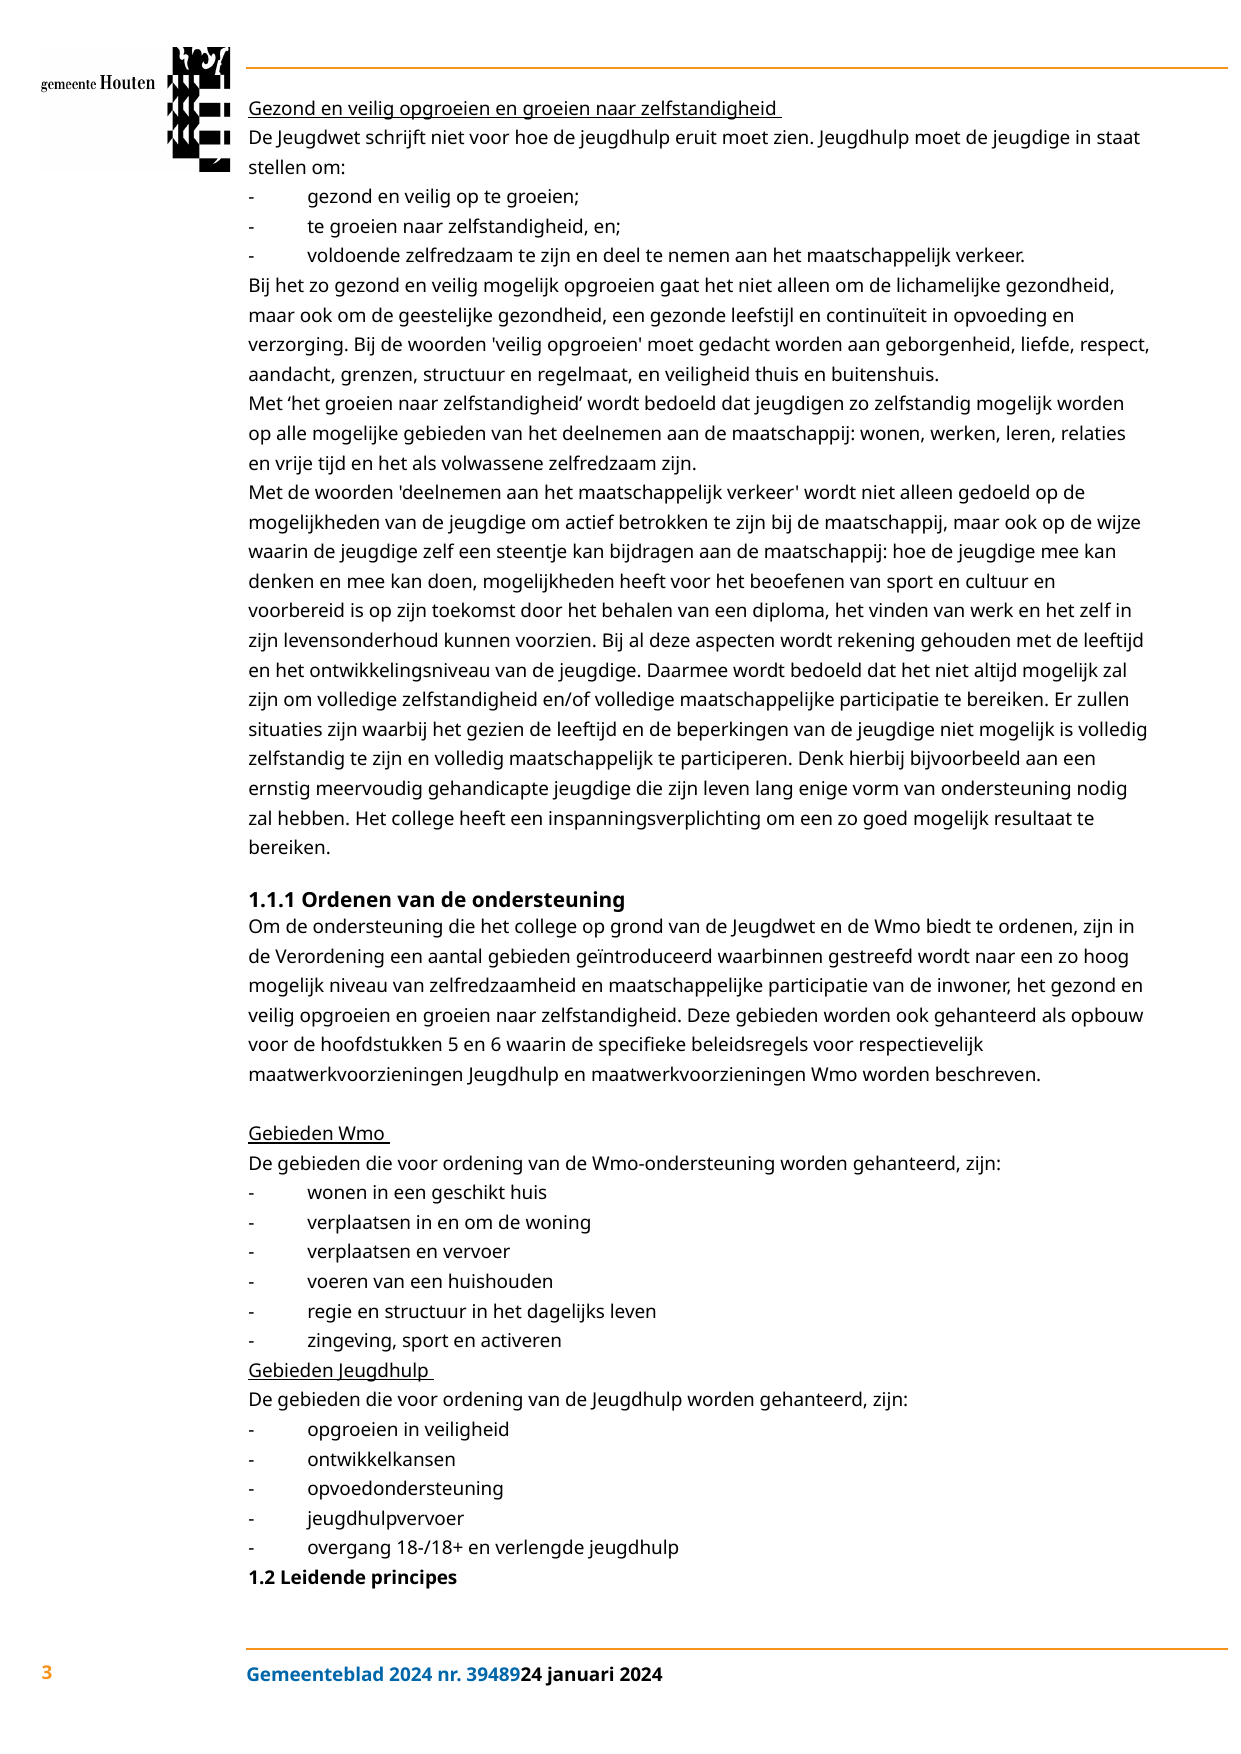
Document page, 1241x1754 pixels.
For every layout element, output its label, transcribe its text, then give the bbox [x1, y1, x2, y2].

text Met de woorden 'deelnemen aan het maatschappelijk verkeer' wordt niet alleen gedoeld op de mogelijkheden van de jeugdige om actief betrokken te zijn bij de maatschappij, maar ook op de wijze waarin de jeugdige zelf een steentje kan bijdragen aan de maatschappij: hoe de jeugdige mee kan denken en mee kan doen, mogelijkheden heeft voor het beoefenen van sport en cultuur en voorbereid is op zijn toekomst door het behalen van een diploma, het vinden van werk en het zelf in zijn levensonderhoud kunnen voorzien. Bij al deze aspecten wordt rekening gehouden met de leeftijd en het ontwikkelingsniveau van de jeugdige. Daarmee wordt bedoeld dat het niet altijd mogelijk zal zijn om volledige zelfstandigheid en/of volledige maatschappelijke participatie te bereiken. Er zullen situaties zijn waarbij het gezien de leeftijd en de beperkingen van de jeugdige niet mogelijk is volledig zelfstandig te zijn en volledig maatschappelijk te participeren. Denk hierbij bijvoorbeeld aan een ernstig meervoudig gehandicapte jeugdige die zijn leven lang enige vorm van ondersteuning nodig zal hebben. Het college heeft een inspanningsverplichting om een zo goed mogelijk resultaat te bereiken. [248, 479, 1152, 860]
list wonen in een geschikt huis [248, 1179, 1152, 1205]
list opgroeien in veiligheid [248, 1416, 1152, 1442]
text 1.1.1 Ordenen van de ondersteuning [248, 885, 1152, 913]
list voeren van een huishouden [248, 1268, 1152, 1294]
list verplaatsen en vervoer [248, 1239, 1152, 1264]
list overgang 18-/18+ en verlengde jeugdhulp [248, 1534, 1152, 1560]
text Gezond en veilig opgroeien en groeien naar zelfstandigheid [248, 95, 1152, 121]
list voldoende zelfredzaam te zijn en deel te nemen aan het maatschappelijk verkeer. [248, 243, 1152, 268]
text De gebieden die voor ordening van de Wmo-ondersteuning worden gehanteerd, zijn: [248, 1150, 1152, 1176]
list opvoedondersteuning [248, 1475, 1152, 1501]
text Gebieden Jeugdhulp [248, 1357, 1152, 1383]
list gezond en veilig op te groeien; [248, 183, 1152, 209]
text De gebieden die voor ordening van de Jeugdhulp worden gehanteerd, zijn: [248, 1387, 1152, 1412]
list verplaatsen in en om de woning [248, 1209, 1152, 1235]
text Gebieden Wmo [248, 1120, 1152, 1146]
list zingeving, sport en activeren [248, 1327, 1152, 1353]
list jeugdhulpvervoer [248, 1505, 1152, 1531]
text Met ‘het groeien naar zelfstandigheid’ wordt bedoeld dat jeugdigen zo zelfstandig mogelijk worden op alle mogelijke gebieden van het deelnemen aan de maatschappij: wonen, werken, leren, relaties en vrije tijd en het als volwassene zelfredzaam zijn. [248, 391, 1152, 476]
list regie en structuur in het dagelijks leven [248, 1298, 1152, 1323]
text De Jeugdwet schrijft niet voor hoe de jeugdhulp eruit moet zien. Jeugdhulp moet de jeugdige in staat stellen om: [248, 124, 1152, 180]
list ontwikkelkansen [248, 1446, 1152, 1471]
list te groeien naar zelfstandigheid, en; [248, 213, 1152, 239]
text 1.2 Leidende principes [248, 1564, 1152, 1590]
picture [41, 47, 231, 172]
text Om de ondersteuning die het college op grond van de Jeugdwet en de Wmo biedt te ordenen, zijn in de Verordening een aantal gebieden geïntroduceerd waarbinnen gestreefd wordt naar een zo hoog mogelijk niveau van zelfredzaamheid en maatschappelijke participatie van de inwoner, het gezond en veilig opgroeien en groeien naar zelfstandigheid. Deze gebieden worden ook gehanteerd als opbouw voor de hoofdstukken 5 en 6 waarin de specifieke beleidsregels voor respectievelijk maatwerkvoorzieningen Jeugdhulp en maatwerkvoorzieningen Wmo worden beschreven. [248, 913, 1152, 1087]
text Bij het zo gezond en veilig mogelijk opgroeien gaat het niet alleen om de lichamelijke gezondheid, maar ook om de geestelijke gezondheid, een gezonde leefstijl en continuïteit in opvoeding en verzorging. Bij de woorden 'veilig opgroeien' moet gedacht worden aan geborgenheid, liefde, respect, aandacht, grenzen, structuur en regelmaat, en veiligheid thuis en buitenshuis. [248, 272, 1152, 387]
